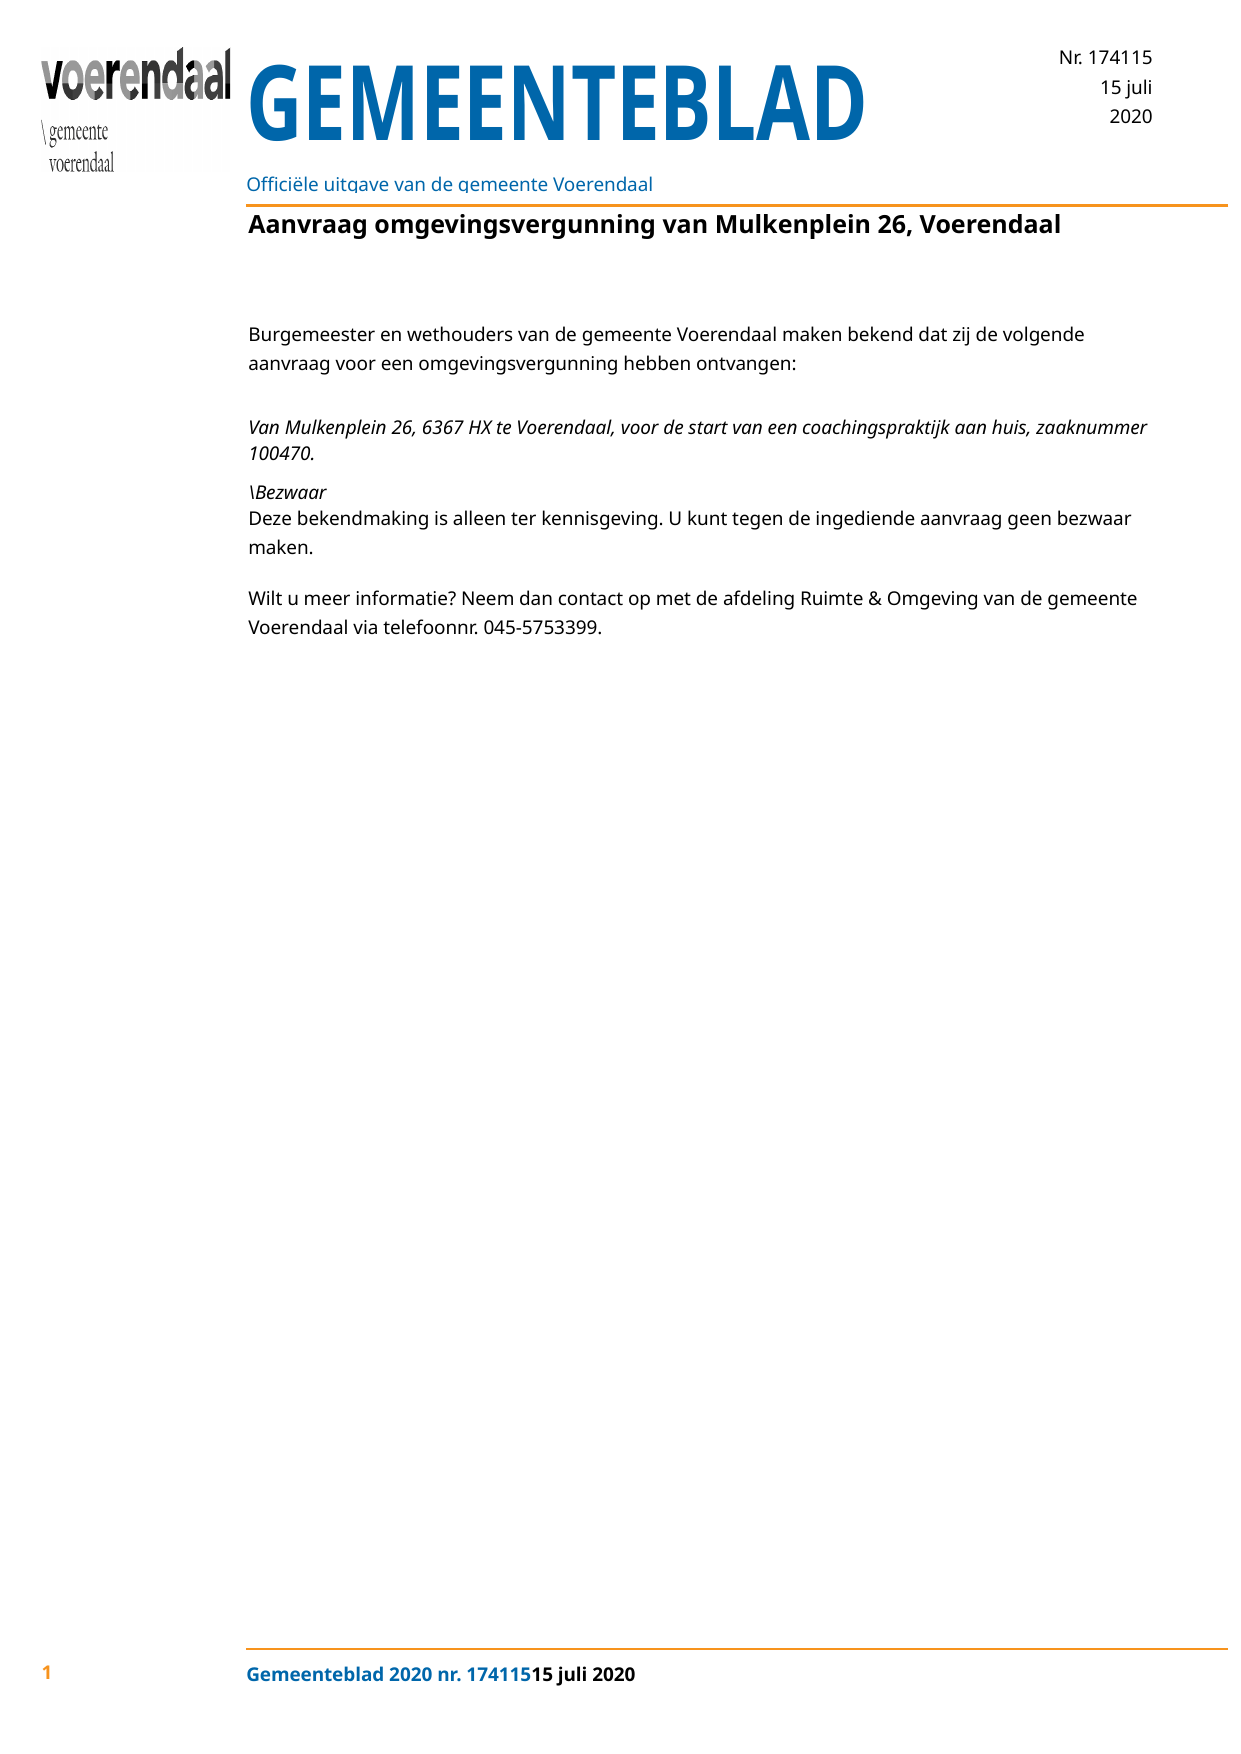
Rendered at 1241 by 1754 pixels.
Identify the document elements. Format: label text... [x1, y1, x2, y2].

text Aanvraag omgevingsvergunning van Mulkenplein 26, Voerendaal [248, 207, 1152, 241]
text \Bezwaar [248, 479, 1152, 505]
text Burgemeester en wethouders van de gemeente Voerendaal maken bekend dat zij de volgende aanvraag voor een omgevingsvergunning hebben ontvangen: [248, 321, 1152, 376]
text Wilt u meer informatie? Neem dan contact op met de afdeling Ruimte & Omgeving van de gemeente Voerendaal via telefoonnr. 045-5753399. [248, 585, 1152, 640]
picture [41, 47, 231, 172]
text Van Mulkenplein 26, 6367 HX te Voerendaal, voor de start van een coachingspraktijk aan huis, zaaknummer 100470. [248, 414, 1152, 466]
text Deze bekendmaking is alleen ter kennisgeving. U kunt tegen de ingediende aanvraag geen bezwaar maken. [248, 505, 1152, 560]
